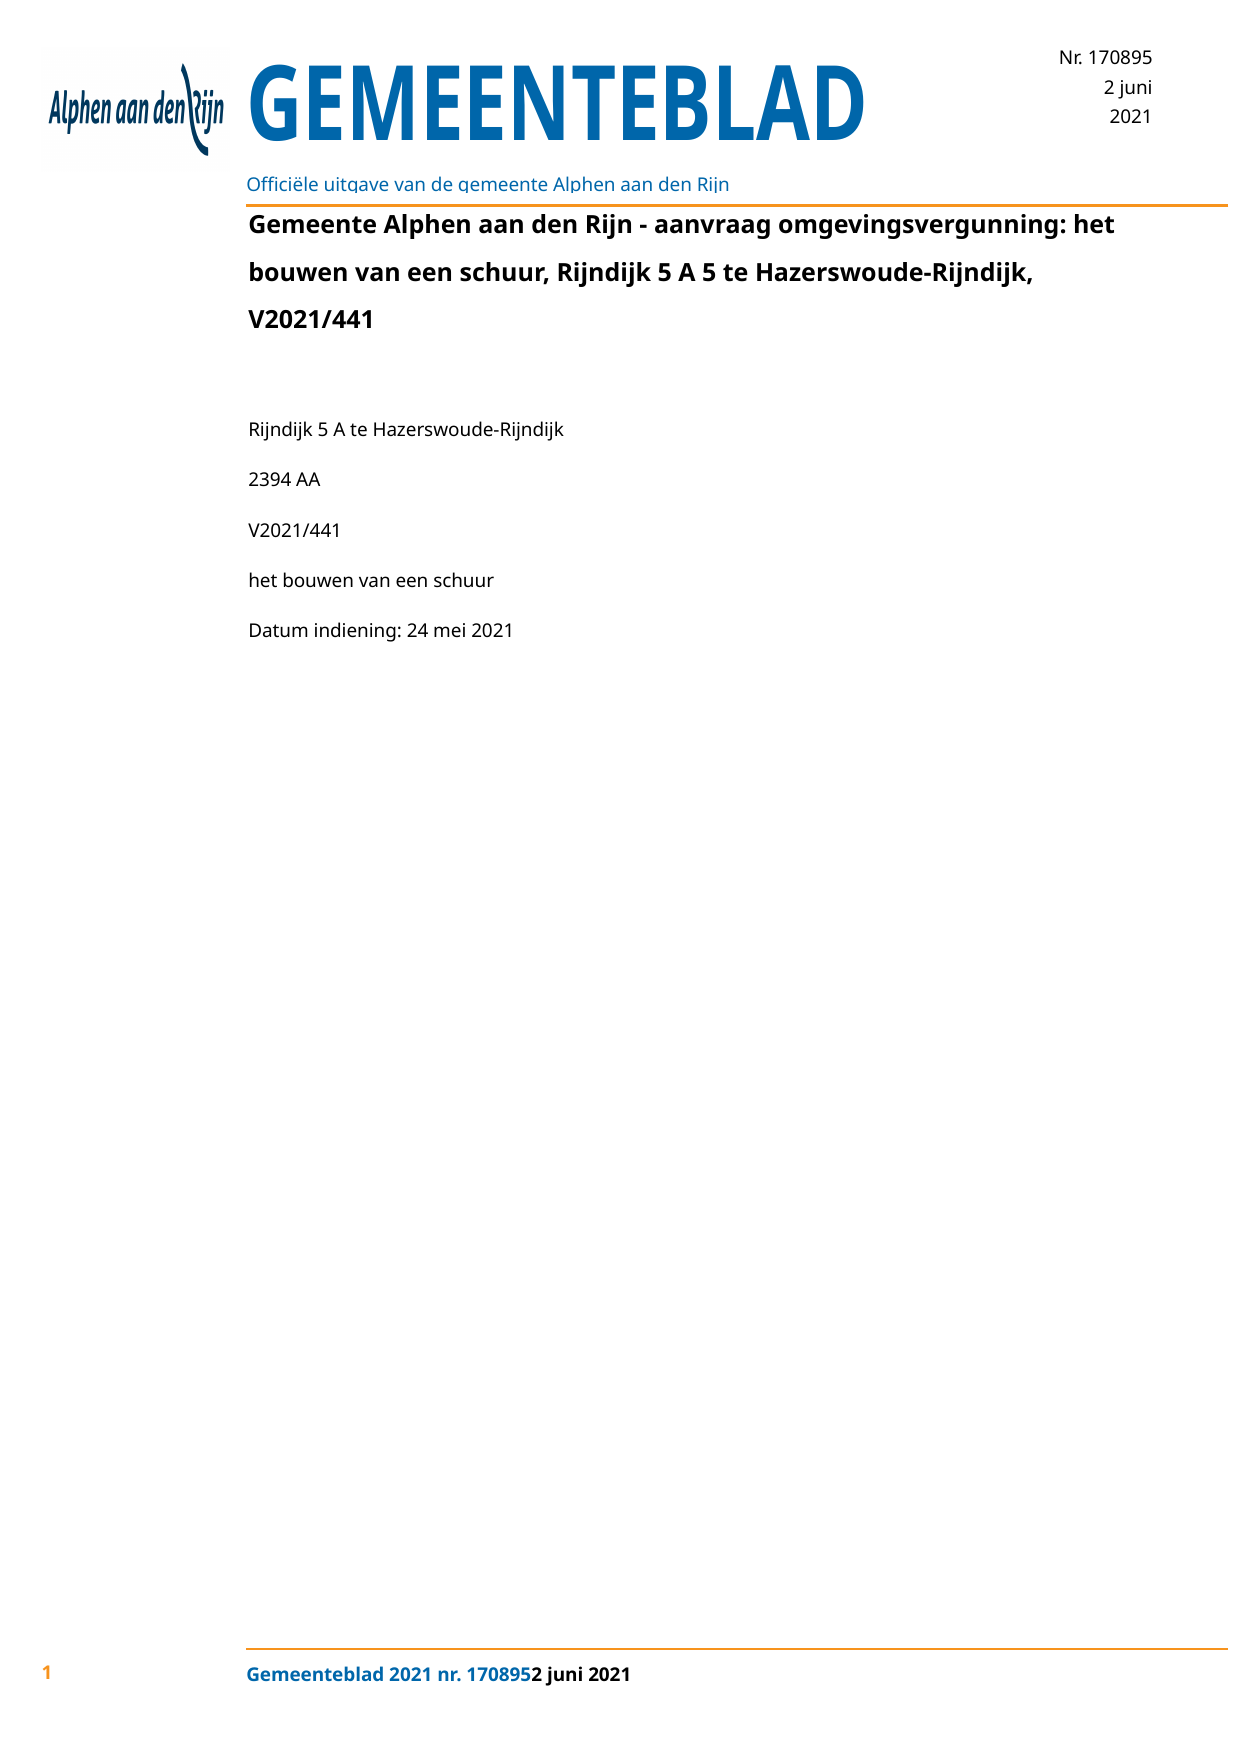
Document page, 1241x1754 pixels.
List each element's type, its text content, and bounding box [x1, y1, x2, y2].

text Gemeente Alphen aan den Rijn - aanvraag omgevingsvergunning: het bouwen van een schuur, Rijndijk 5 A 5 te Hazerswoude-Rijndijk, V2021/441 [248, 207, 1152, 336]
picture [41, 47, 231, 172]
text 2394 AA [248, 466, 1152, 492]
text het bouwen van een schuur [248, 567, 1152, 593]
text Datum indiening: 24 mei 2021 [248, 618, 1152, 643]
text V2021/441 [248, 517, 1152, 542]
text Rijndijk 5 A te Hazerswoude-Rijndijk [248, 416, 1152, 442]
